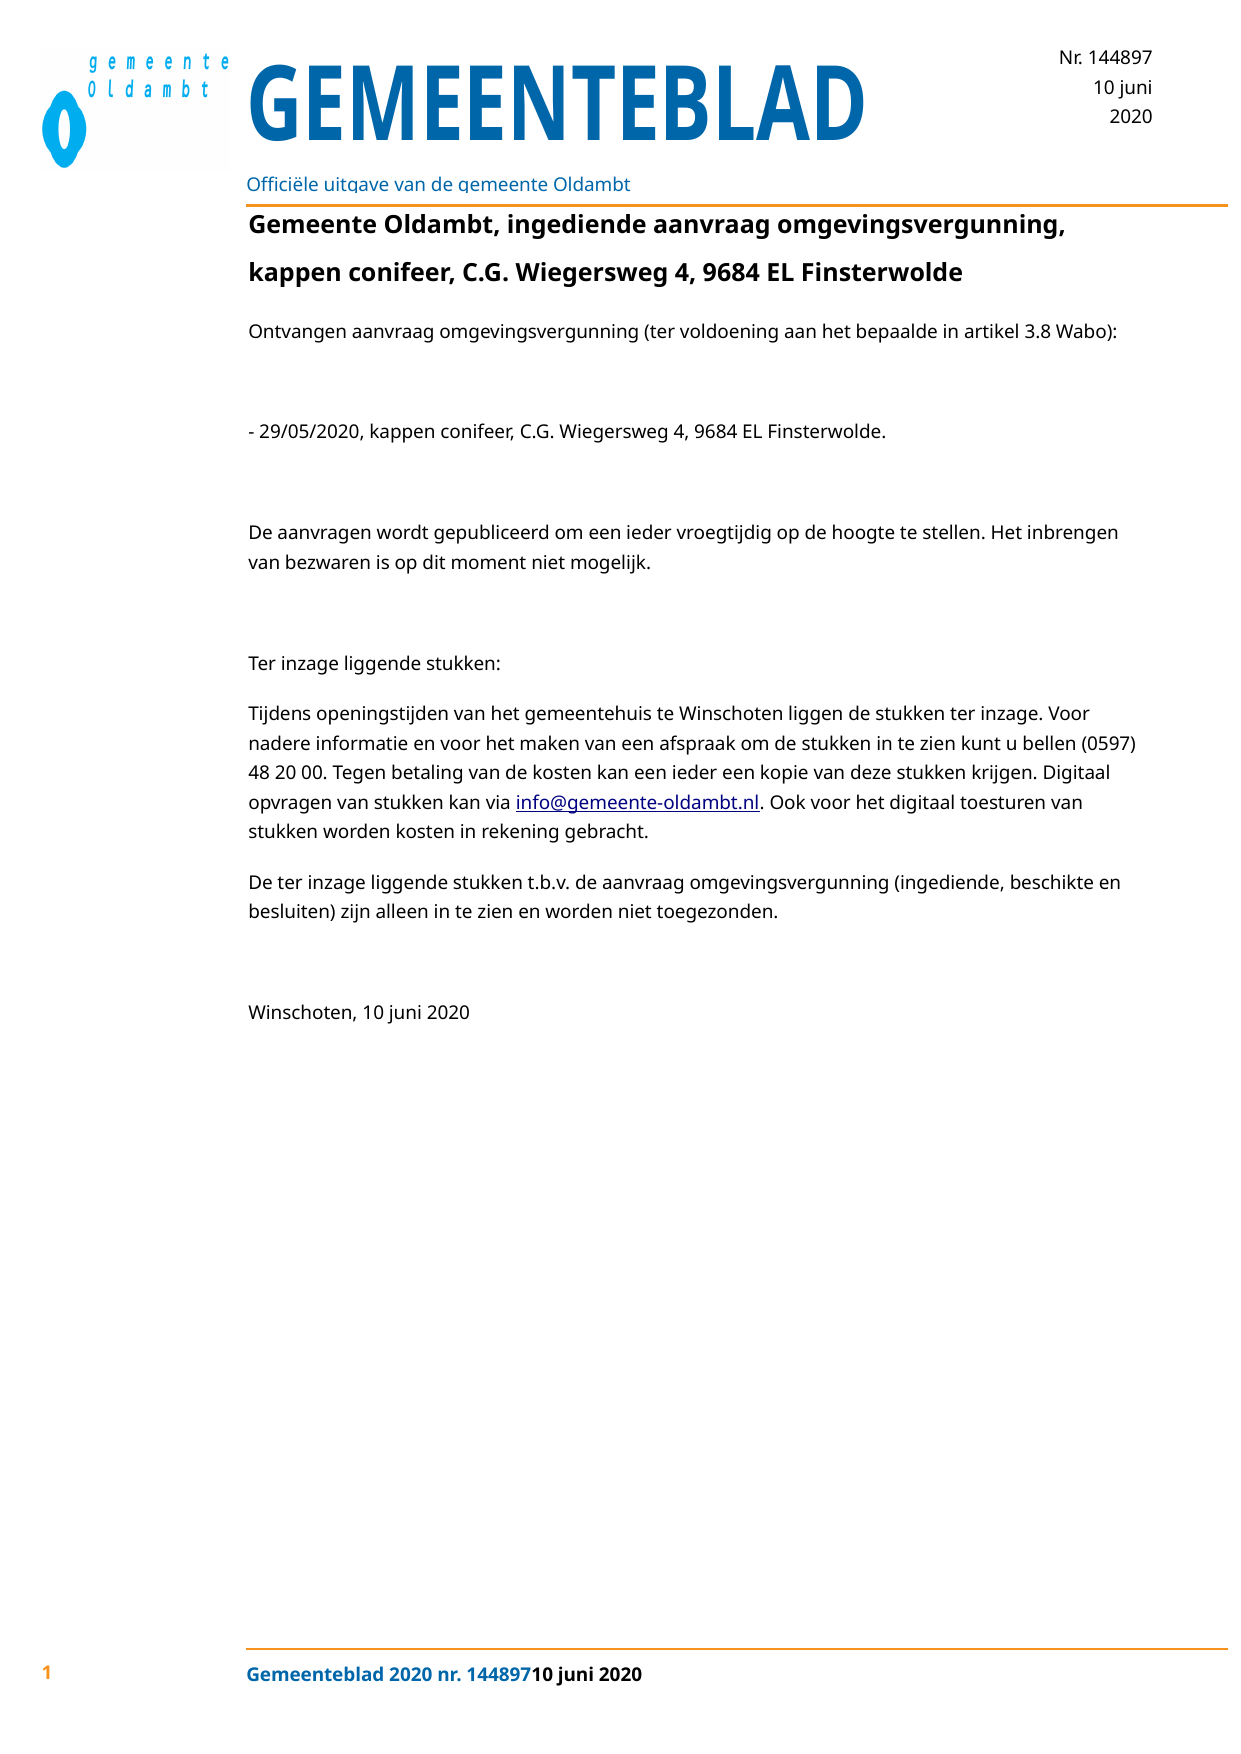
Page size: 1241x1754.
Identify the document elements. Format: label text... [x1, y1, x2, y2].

text Winschoten, 10 juni 2020 [248, 999, 1152, 1025]
picture [41, 47, 231, 172]
text Ter inzage liggende stukken: [248, 650, 1152, 676]
text De ter inzage liggende stukken t.b.v. de aanvraag omgevingsvergunning (ingediende, beschikte en besluiten) zijn alleen in te zien en worden niet toegezonden. [248, 869, 1152, 924]
text Ontvangen aanvraag omgevingsvergunning (ter voldoening aan het bepaalde in artikel 3.8 Wabo): [248, 318, 1152, 344]
text Tijdens openingstijden van het gemeentehuis te Winschoten liggen de stukken ter inzage. Voor nadere informatie en voor het maken van een afspraak om de stukken in te zien kunt u bellen (0597) 48 20 00. Tegen betaling van de kosten kan een ieder een kopie van deze stukken krijgen. Digitaal opvragen van stukken kan via info@gemeente-oldambt.nl. Ook voor het digitaal toesturen van stukken worden kosten in rekening gebracht. [248, 700, 1152, 844]
text - 29/05/2020, kappen conifeer, C.G. Wiegersweg 4, 9684 EL Finsterwolde. [248, 419, 1152, 444]
text De aanvragen wordt gepubliceerd om een ieder vroegtijdig op de hoogte te stellen. Het inbrengen van bezwaren is op dit moment niet mogelijk. [248, 519, 1152, 575]
text Gemeente Oldambt, ingediende aanvraag omgevingsvergunning, kappen conifeer, C.G. Wiegersweg 4, 9684 EL Finsterwolde [248, 207, 1152, 288]
